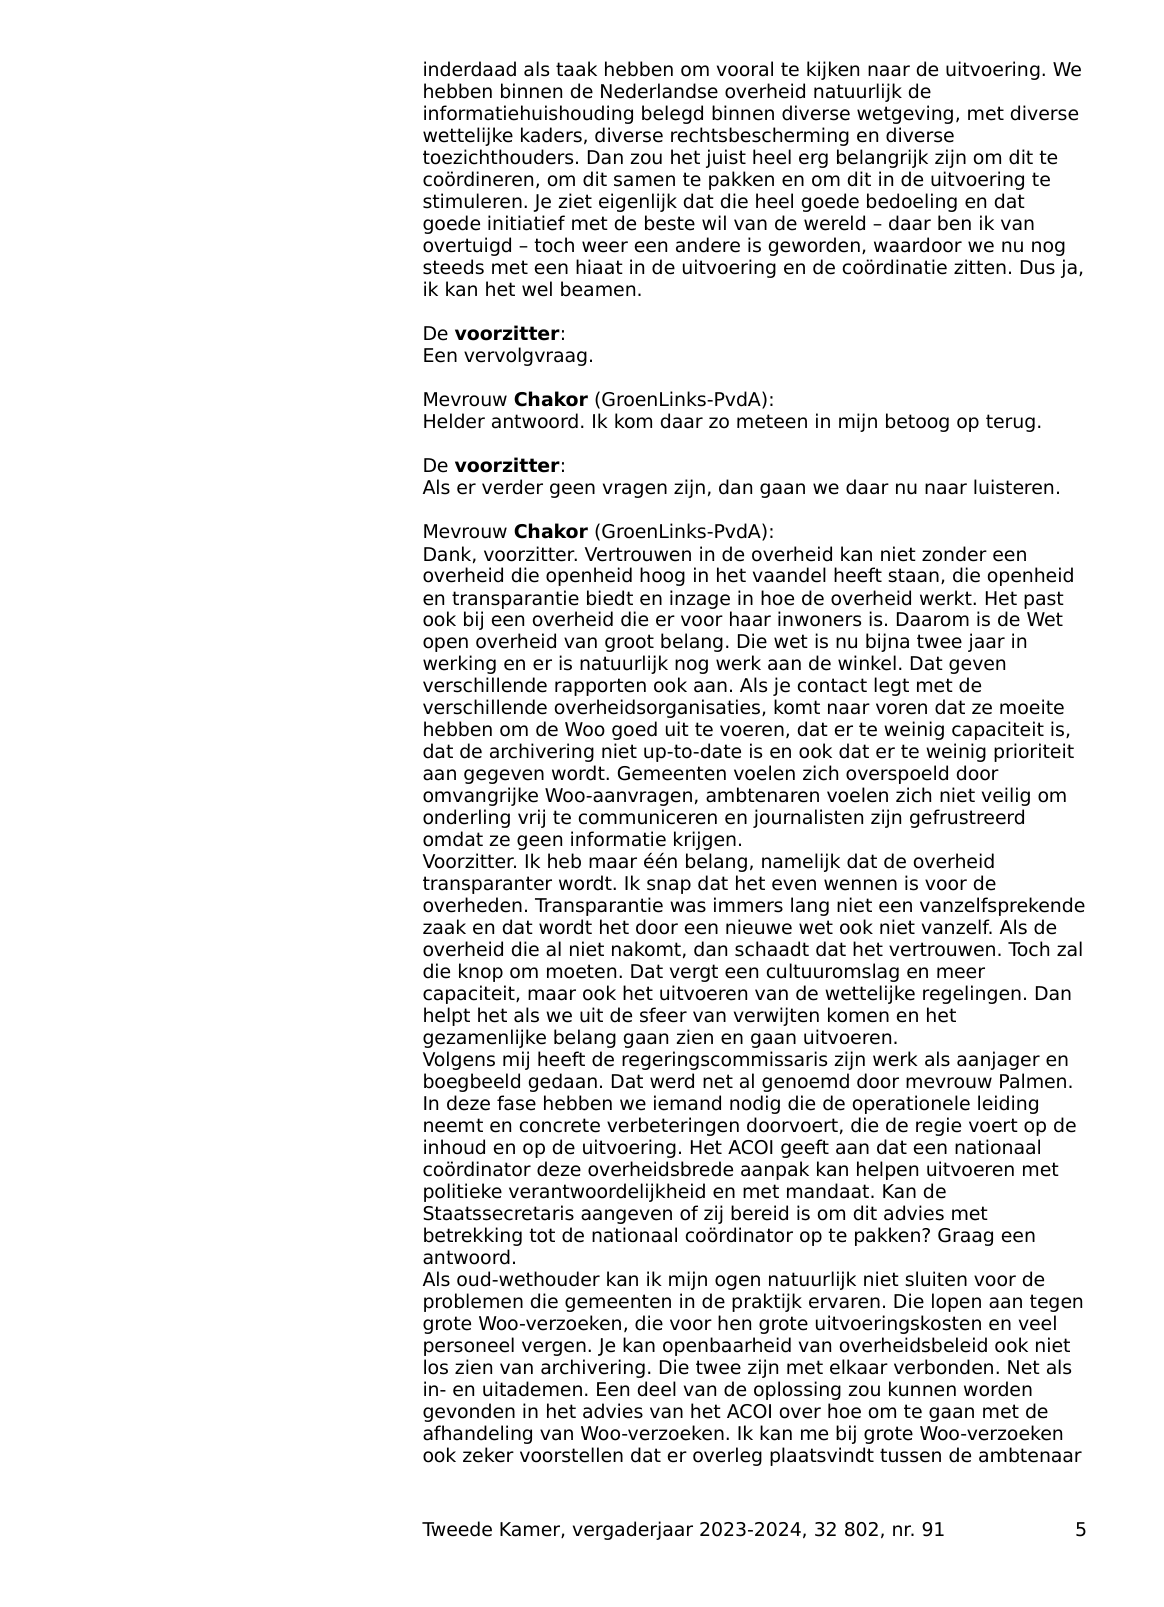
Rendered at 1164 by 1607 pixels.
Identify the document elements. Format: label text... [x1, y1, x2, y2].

text De voorzitter: [422, 455, 1087, 477]
text Een vervolgvraag. [422, 345, 1087, 367]
text De voorzitter: [422, 323, 1087, 345]
text inderdaad als taak hebben om vooral te kijken naar de uitvoering. We hebben binnen de Nederlandse overheid natuurlijk de informatiehuishouding belegd binnen diverse wetgeving, met diverse wettelijke kaders, diverse rechtsbescherming en diverse toezichthouders. Dan zou het juist heel erg belangrijk zijn om dit te coördineren, om dit samen te pakken en om dit in de uitvoering te stimuleren. Je ziet eigenlijk dat die heel goede bedoeling en dat goede initiatief met de beste wil van de wereld – daar ben ik van overtuigd – toch weer een andere is geworden, waardoor we nu nog steeds met een hiaat in de uitvoering en de coördinatie zitten. Dus ja, ik kan het wel beamen. [422, 59, 1087, 301]
text Mevrouw Chakor (GroenLinks-PvdA): [422, 389, 1087, 411]
text Dank, voorzitter. Vertrouwen in de overheid kan niet zonder een overheid die openheid hoog in het vaandel heeft staan, die openheid en transparantie biedt en inzage in hoe de overheid werkt. Het past ook bij een overheid die er voor haar inwoners is. Daarom is de Wet open overheid van groot belang. Die wet is nu bijna twee jaar in werking en er is natuurlijk nog werk aan de winkel. Dat geven verschillende rapporten ook aan. Als je contact legt met de verschillende overheidsorganisaties, komt naar voren dat ze moeite hebben om de Woo goed uit te voeren, dat er te weinig capaciteit is, dat de archivering niet up-to-date is en ook dat er te weinig prioriteit aan gegeven wordt. Gemeenten voelen zich overspoeld door omvangrijke Woo-aanvragen, ambtenaren voelen zich niet veilig om onderling vrij te communiceren en journalisten zijn gefrustreerd omdat ze geen informatie krijgen. [422, 543, 1087, 851]
text Voorzitter. Ik heb maar één belang, namelijk dat de overheid transparanter wordt. Ik snap dat het even wennen is voor de overheden. Transparantie was immers lang niet een vanzelfsprekende zaak en dat wordt het door een nieuwe wet ook niet vanzelf. Als de overheid die al niet nakomt, dan schaadt dat het vertrouwen. Toch zal die knop om moeten. Dat vergt een cultuuromslag en meer capaciteit, maar ook het uitvoeren van de wettelijke regelingen. Dan helpt het als we uit de sfeer van verwijten komen en het gezamenlijke belang gaan zien en gaan uitvoeren. [422, 851, 1087, 1049]
text Als oud-wethouder kan ik mijn ogen natuurlijk niet sluiten voor de problemen die gemeenten in de praktijk ervaren. Die lopen aan tegen grote Woo-verzoeken, die voor hen grote uitvoeringskosten en veel personeel vergen. Je kan openbaarheid van overheidsbeleid ook niet los zien van archivering. Die twee zijn met elkaar verbonden. Net als in- en uitademen. Een deel van de oplossing zou kunnen worden gevonden in het advies van het ACOI over hoe om te gaan met de afhandeling van Woo-verzoeken. Ik kan me bij grote Woo-verzoeken ook zeker voorstellen dat er overleg plaatsvindt tussen de ambtenaar [422, 1269, 1087, 1467]
text Als er verder geen vragen zijn, dan gaan we daar nu naar luisteren. [422, 477, 1087, 499]
text Helder antwoord. Ik kom daar zo meteen in mijn betoog op terug. [422, 411, 1087, 433]
text Mevrouw Chakor (GroenLinks-PvdA): [422, 521, 1087, 543]
text Volgens mij heeft de regeringscommissaris zijn werk als aanjager en boegbeeld gedaan. Dat werd net al genoemd door mevrouw Palmen. In deze fase hebben we iemand nodig die de operationele leiding neemt en concrete verbeteringen doorvoert, die de regie voert op de inhoud en op de uitvoering. Het ACOI geeft aan dat een nationaal coördinator deze overheidsbrede aanpak kan helpen uitvoeren met politieke verantwoordelijkheid en met mandaat. Kan de Staatssecretaris aangeven of zij bereid is om dit advies met betrekking tot de nationaal coördinator op te pakken? Graag een antwoord. [422, 1049, 1087, 1269]
